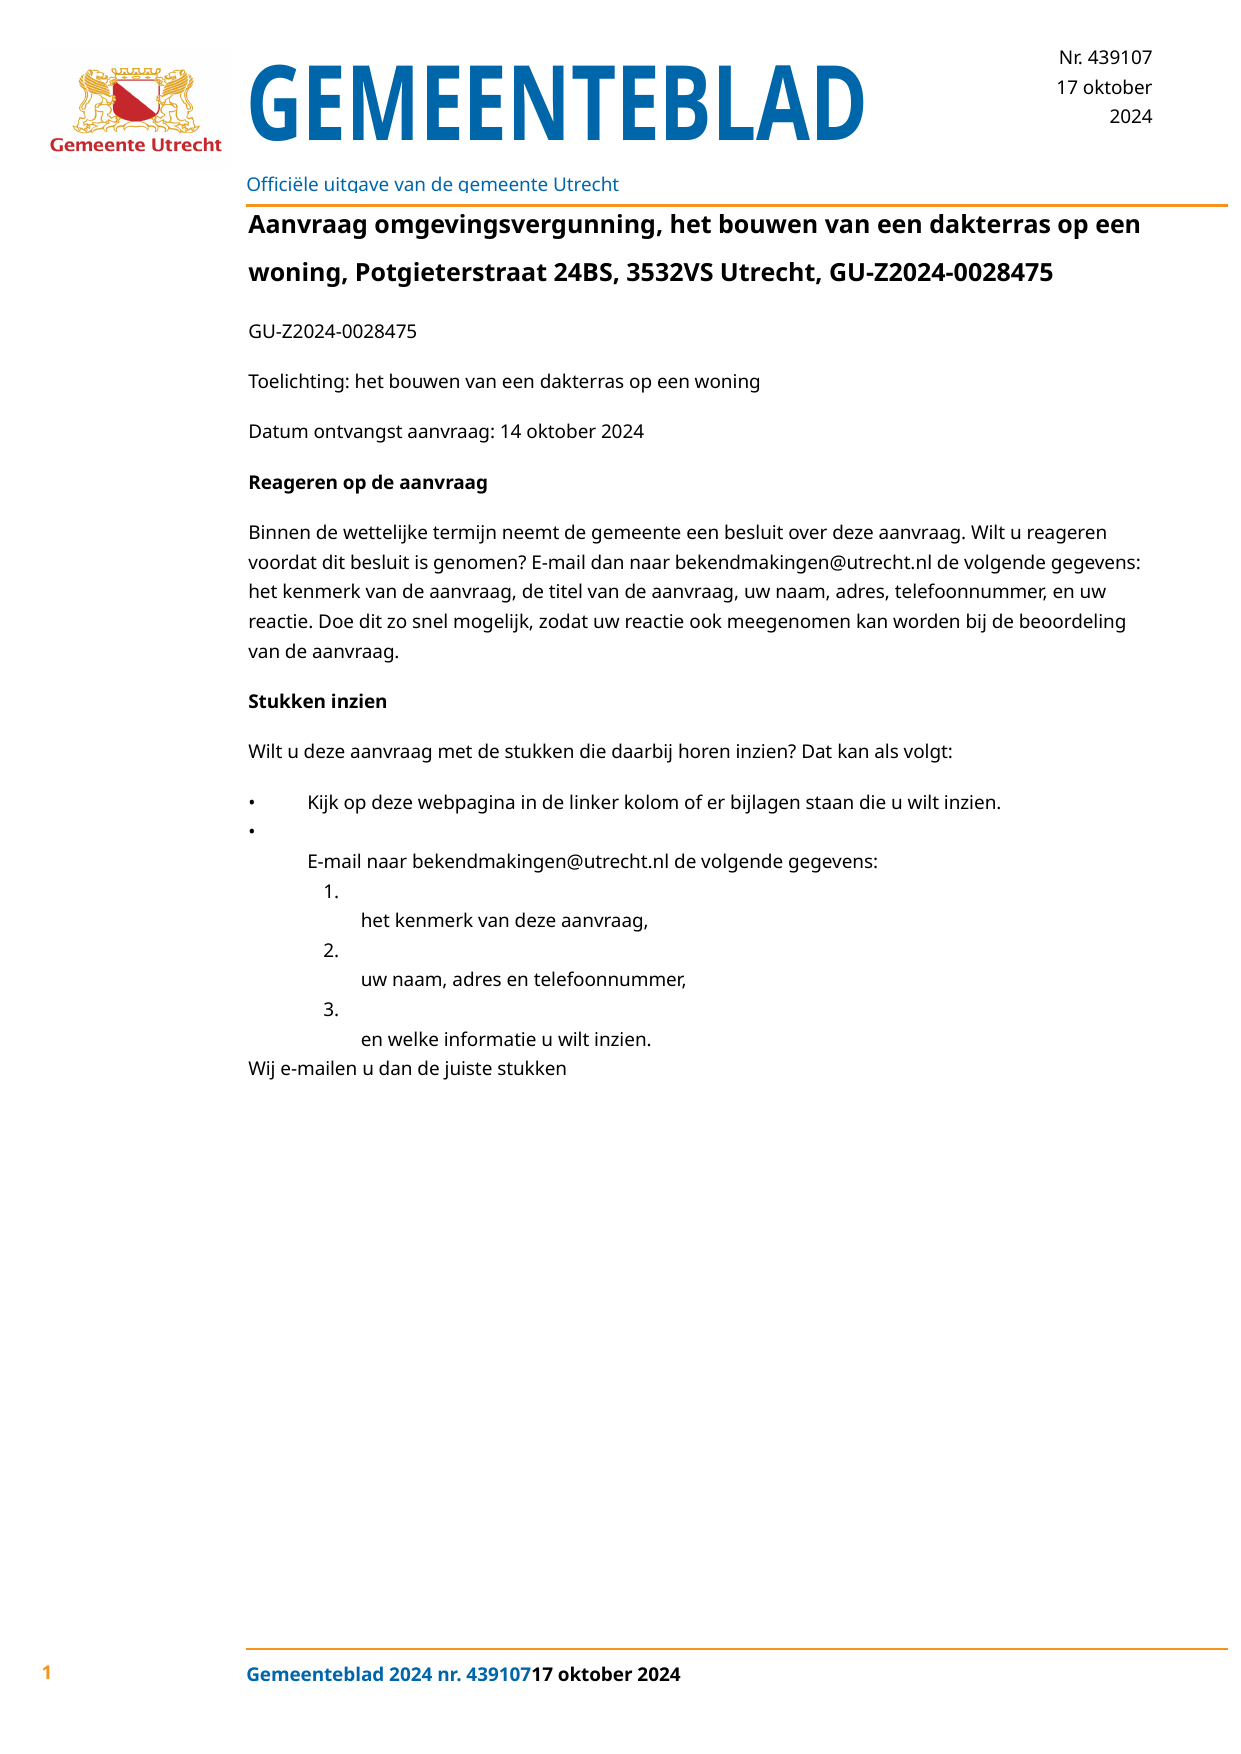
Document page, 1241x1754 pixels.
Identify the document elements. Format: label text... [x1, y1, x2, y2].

text Wilt u deze aanvraag met de stukken die daarbij horen inzien? Dat kan als volgt: [248, 739, 1152, 764]
text Stukken inzien [248, 688, 1152, 714]
text Binnen de wettelijke termijn neemt de gemeente een besluit over deze aanvraag. Wilt u reageren voordat dit besluit is genomen? E-mail dan naar bekendmakingen@utrecht.nl de volgende gegevens: het kenmerk van de aanvraag, de titel van de aanvraag, uw naam, adres, telefoonnummer, en uw reactie. Doe dit zo snel mogelijk, zodat uw reactie ook meegenomen kan worden bij de beoordeling van de aanvraag. [248, 519, 1152, 664]
text GU-Z2024-0028475 [248, 318, 1152, 344]
list het kenmerk van deze aanvraag, [323, 907, 1152, 933]
list uw naam, adres en telefoonnummer, [323, 967, 1152, 992]
text Datum ontvangst aanvraag: 14 oktober 2024 [248, 419, 1152, 444]
list en welke informatie u wilt inzien. [323, 1026, 1152, 1052]
text Wij e-mailen u dan de juiste stukken [248, 1055, 1152, 1081]
list Kijk op deze webpagina in de linker kolom of er bijlagen staan die u wilt inzien. [248, 789, 1152, 815]
text Toelichting: het bouwen van een dakterras op een woning [248, 368, 1152, 394]
text Aanvraag omgevingsvergunning, het bouwen van een dakterras op een woning, Potgieterstraat 24BS, 3532VS Utrecht, GU-Z2024-0028475 [248, 207, 1152, 288]
picture [41, 47, 231, 172]
text Reageren op de aanvraag [248, 469, 1152, 495]
list E-mail naar bekendmakingen@utrecht.nl de volgende gegevens: [248, 848, 1152, 874]
